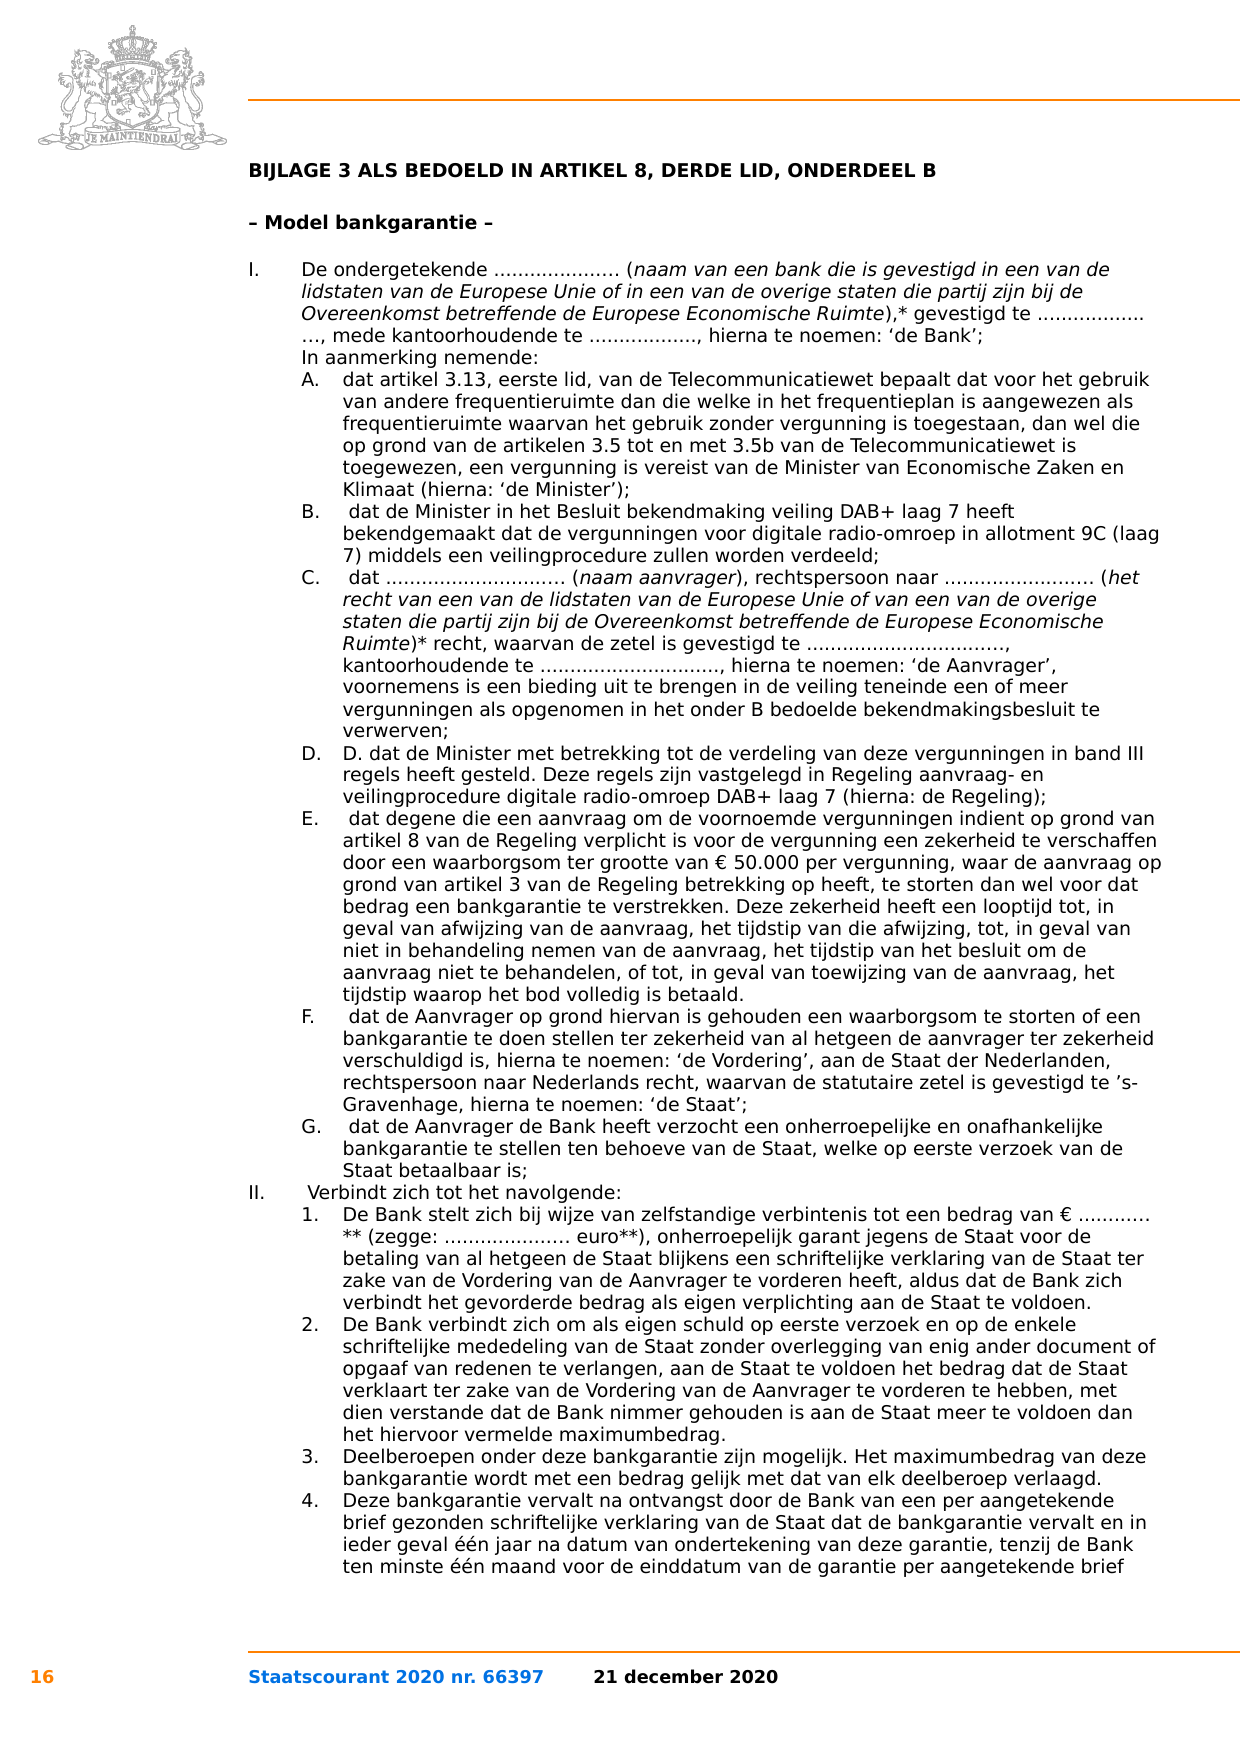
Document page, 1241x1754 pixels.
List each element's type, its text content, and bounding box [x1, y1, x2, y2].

text A. dat artikel 3.13, eerste lid, van de Telecommunicatiewet bepaalt dat voor het gebruik van andere frequentieruimte dan die welke in het frequentieplan is aangewezen als frequentieruimte waarvan het gebruik zonder vergunning is toegestaan, dan wel die op grond van de artikelen 3.5 tot en met 3.5b van de Telecommunicatiewet is toegewezen, een vergunning is vereist van de Minister van Economische Zaken en Klimaat (hierna: ‘de Minister’); [301, 369, 1163, 501]
text 3. Deelberoepen onder deze bankgarantie zijn mogelijk. Het maximumbedrag van deze bankgarantie wordt met een bedrag gelijk met dat van elk deelberoep verlaagd. [301, 1446, 1163, 1490]
subtitle BIJLAGE 3 ALS BEDOELD IN ARTIKEL 8, DERDE LID, ONDERDEEL B [248, 160, 1163, 182]
text F. dat de Aanvrager op grond hiervan is gehouden een waarborgsom te storten of een bankgarantie te doen stellen ter zekerheid van al hetgeen de aanvrager ter zekerheid verschuldigd is, hierna te noemen: ‘de Vordering’, aan de Staat der Nederlanden, rechtspersoon naar Nederlands recht, waarvan de statutaire zetel is gevestigd te ’s-Gravenhage, hierna te noemen: ‘de Staat’; [301, 1006, 1163, 1116]
text II. Verbindt zich tot het navolgende: [248, 1182, 1163, 1204]
text D. D. dat de Minister met betrekking tot de verdeling van deze vergunningen in band III regels heeft gesteld. Deze regels zijn vastgelegd in Regeling aanvraag- en veilingprocedure digitale radio-omroep DAB+ laag 7 (hierna: de Regeling); [301, 742, 1163, 808]
text 1. De Bank stelt zich bij wijze van zelfstandige verbintenis tot een bedrag van € .........…** (zegge: ..................… euro**), onherroepelijk garant jegens de Staat voor de betaling van al hetgeen de Staat blijkens een schriftelijke verklaring van de Staat ter zake van de Vordering van de Aanvrager te vorderen heeft, aldus dat de Bank zich verbindt het gevorderde bedrag als eigen verplichting aan de Staat te voldoen. [301, 1204, 1163, 1314]
text 2. De Bank verbindt zich om als eigen schuld op eerste verzoek en op de enkele schriftelijke mededeling van de Staat zonder overlegging van enig ander document of opgaaf van redenen te verlangen, aan de Staat te voldoen het bedrag dat de Staat verklaart ter zake van de Vordering van de Aanvrager te vorderen te hebben, met dien verstande dat de Bank nimmer gehouden is aan de Staat meer te voldoen dan het hiervoor vermelde maximumbedrag. [301, 1314, 1163, 1446]
text In aanmerking nemende: [301, 347, 1163, 369]
text I. De ondergetekende ..................… (naam van een bank die is gevestigd in een van de lidstaten van de Europese Unie of in een van de overige staten die partij zijn bij de Overeenkomst betreffende de Europese Economische Ruimte),* gevestigd te ..................…, mede kantoorhoudende te .................., hierna te noemen: ‘de Bank’; [248, 259, 1163, 347]
text G. dat de Aanvrager de Bank heeft verzocht een onherroepelijke en onafhankelijke bankgarantie te stellen ten behoeve van de Staat, welke op eerste verzoek van de Staat betaalbaar is; [301, 1116, 1163, 1182]
picture [38, 25, 227, 150]
text C. dat ...........................… (naam aanvrager), rechtspersoon naar .....................…. (het recht van een van de lidstaten van de Europese Unie of van een van de overige staten die partij zijn bij de Overeenkomst betreffende de Europese Economische Ruimte)* recht, waarvan de zetel is gevestigd te ..............................…, kantoorhoudende te .............................., hierna te noemen: ‘de Aanvrager’, voornemens is een bieding uit te brengen in de veiling teneinde een of meer vergunningen als opgenomen in het onder B bedoelde bekendmakingsbesluit te verwerven; [301, 567, 1163, 742]
text 4. Deze bankgarantie vervalt na ontvangst door de Bank van een per aangetekende brief gezonden schriftelijke verklaring van de Staat dat de bankgarantie vervalt en in ieder geval één jaar na datum van ondertekening van deze garantie, tenzij de Bank ten minste één maand voor de einddatum van de garantie per aangetekende brief [301, 1490, 1163, 1578]
subtitle – Model bankgarantie – [248, 212, 1163, 234]
text E. dat degene die een aanvraag om de voornoemde vergunningen indient op grond van artikel 8 van de Regeling verplicht is voor de vergunning een zekerheid te verschaffen door een waarborgsom ter grootte van € 50.000 per vergunning, waar de aanvraag op grond van artikel 3 van de Regeling betrekking op heeft, te storten dan wel voor dat bedrag een bankgarantie te verstrekken. Deze zekerheid heeft een looptijd tot, in geval van afwijzing van de aanvraag, het tijdstip van die afwijzing, tot, in geval van niet in behandeling nemen van de aanvraag, het tijdstip van het besluit om de aanvraag niet te behandelen, of tot, in geval van toewijzing van de aanvraag, het tijdstip waarop het bod volledig is betaald. [301, 808, 1163, 1006]
text B. dat de Minister in het Besluit bekendmaking veiling DAB+ laag 7 heeft bekendgemaakt dat de vergunningen voor digitale radio-omroep in allotment 9C (laag 7) middels een veilingprocedure zullen worden verdeeld; [301, 501, 1163, 567]
